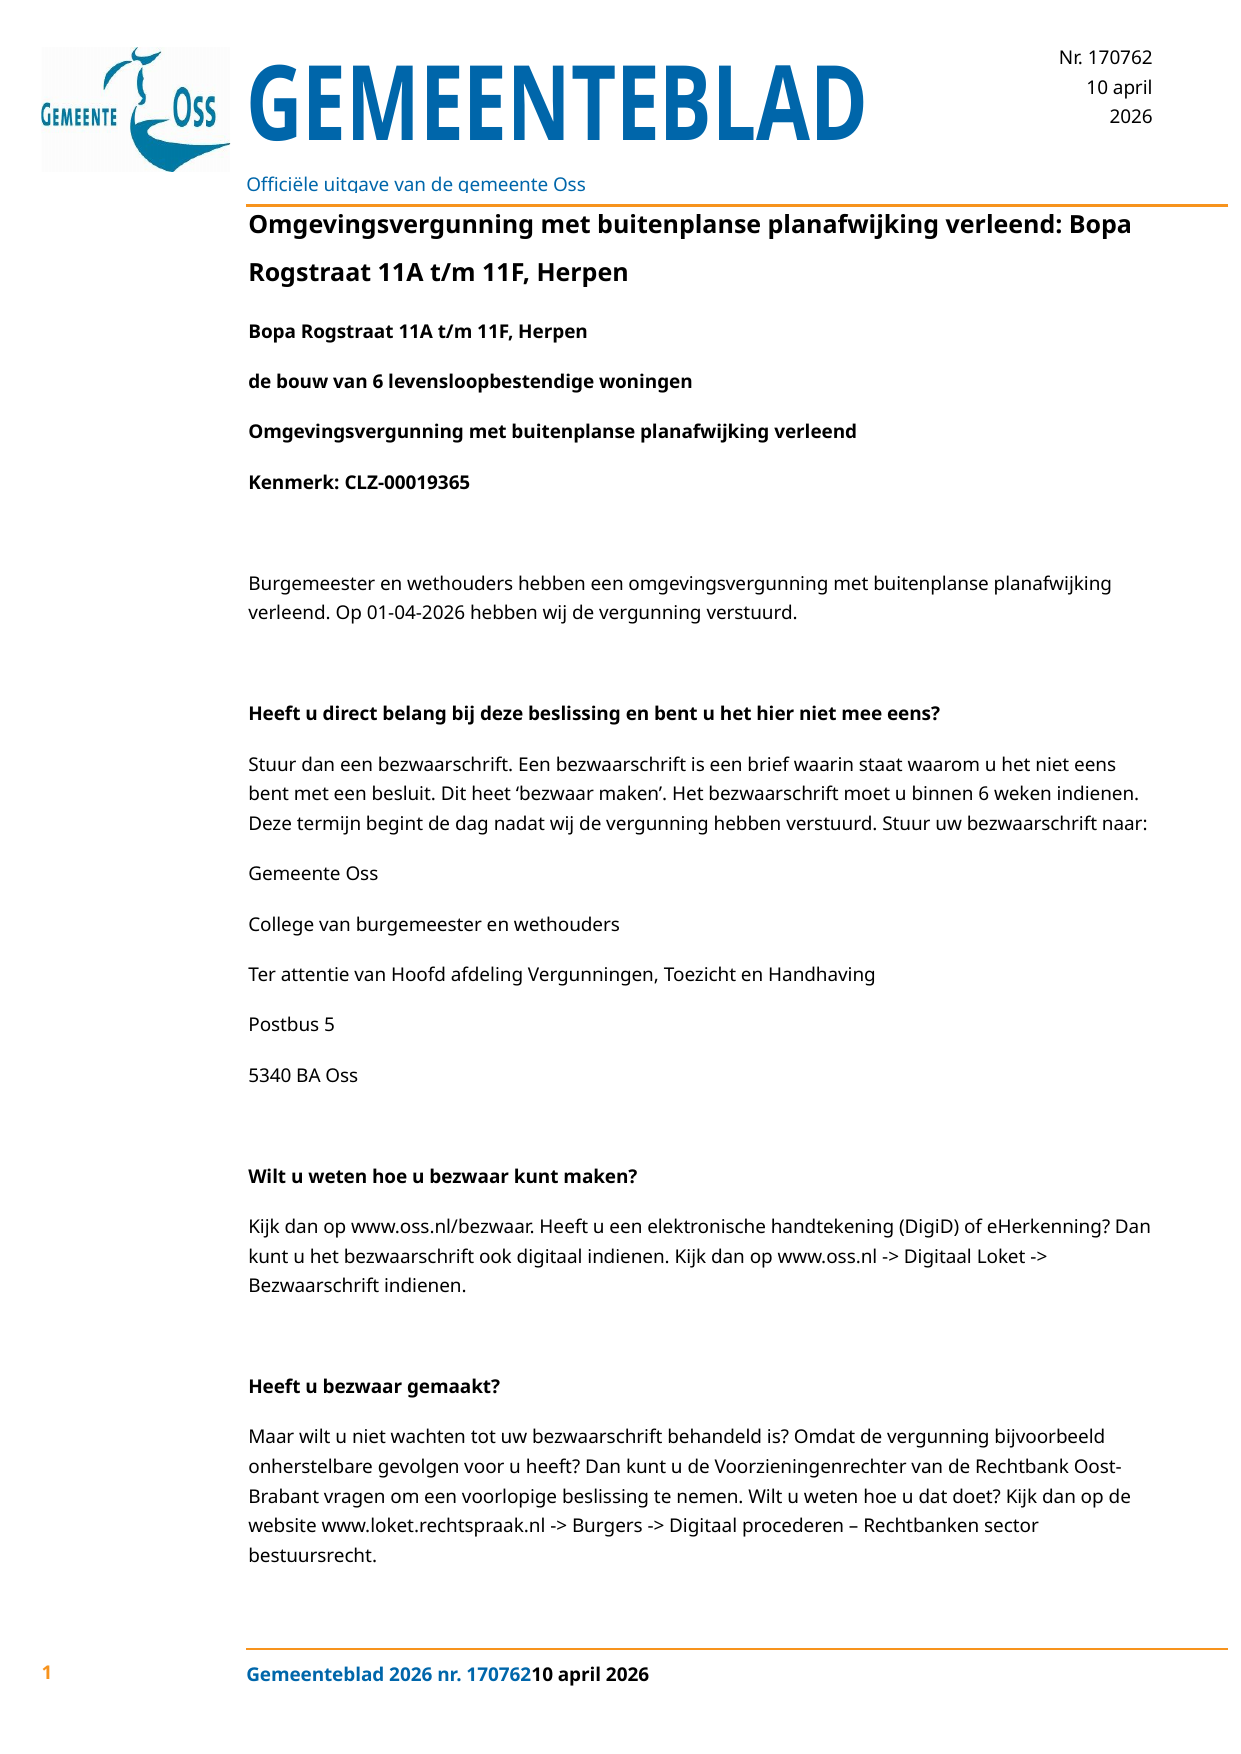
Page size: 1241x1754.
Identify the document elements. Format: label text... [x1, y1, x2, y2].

text Kenmerk: CLZ-00019365 [248, 469, 1152, 495]
text Kijk dan op www.oss.nl/bezwaar. Heeft u een elektronische handtekening (DigiD) of eHerkenning? Dan kunt u het bezwaarschrift ook digitaal indienen. Kijk dan op www.oss.nl -> Digitaal Loket -> Bezwaarschrift indienen. [248, 1213, 1152, 1298]
text Burgemeester en wethouders hebben een omgevingsvergunning met buitenplanse planafwijking verleend. Op 01-04-2026 hebben wij de vergunning verstuurd. [248, 570, 1152, 625]
text Stuur dan een bezwaarschrift. Een bezwaarschrift is een brief waarin staat waarom u het niet eens bent met een besluit. Dit heet ‘bezwaar maken’. Het bezwaarschrift moet u binnen 6 weken indienen. Deze termijn begint de dag nadat wij de vergunning hebben verstuurd. Stuur uw bezwaarschrift naar: [248, 751, 1152, 836]
text 5340 BA Oss [248, 1062, 1152, 1088]
text Bopa Rogstraat 11A t/m 11F, Herpen [248, 318, 1152, 344]
text Heeft u bezwaar gemaakt? [248, 1373, 1152, 1399]
text Ter attentie van Hoofd afdeling Vergunningen, Toezicht en Handhaving [248, 961, 1152, 987]
text Maar wilt u niet wachten tot uw bezwaarschrift behandeld is? Omdat de vergunning bijvoorbeeld onherstelbare gevolgen voor u heeft? Dan kunt u de Voorzieningenrechter van de Rechtbank Oost-Brabant vragen om een voorlopige beslissing te nemen. Wilt u weten hoe u dat doet? Kijk dan op de website www.loket.rechtspraak.nl -> Burgers -> Digitaal procederen – Rechtbanken sector bestuursrecht. [248, 1424, 1152, 1568]
text Wilt u weten hoe u bezwaar kunt maken? [248, 1163, 1152, 1189]
text Omgevingsvergunning met buitenplanse planafwijking verleend: Bopa Rogstraat 11A t/m 11F, Herpen [248, 207, 1152, 288]
text Heeft u direct belang bij deze beslissing en bent u het hier niet mee eens? [248, 700, 1152, 726]
text Omgevingsvergunning met buitenplanse planafwijking verleend [248, 419, 1152, 444]
text Gemeente Oss [248, 860, 1152, 886]
text Postbus 5 [248, 1012, 1152, 1037]
picture [41, 47, 231, 172]
text College van burgemeester en wethouders [248, 911, 1152, 937]
text de bouw van 6 levensloopbestendige woningen [248, 368, 1152, 394]
